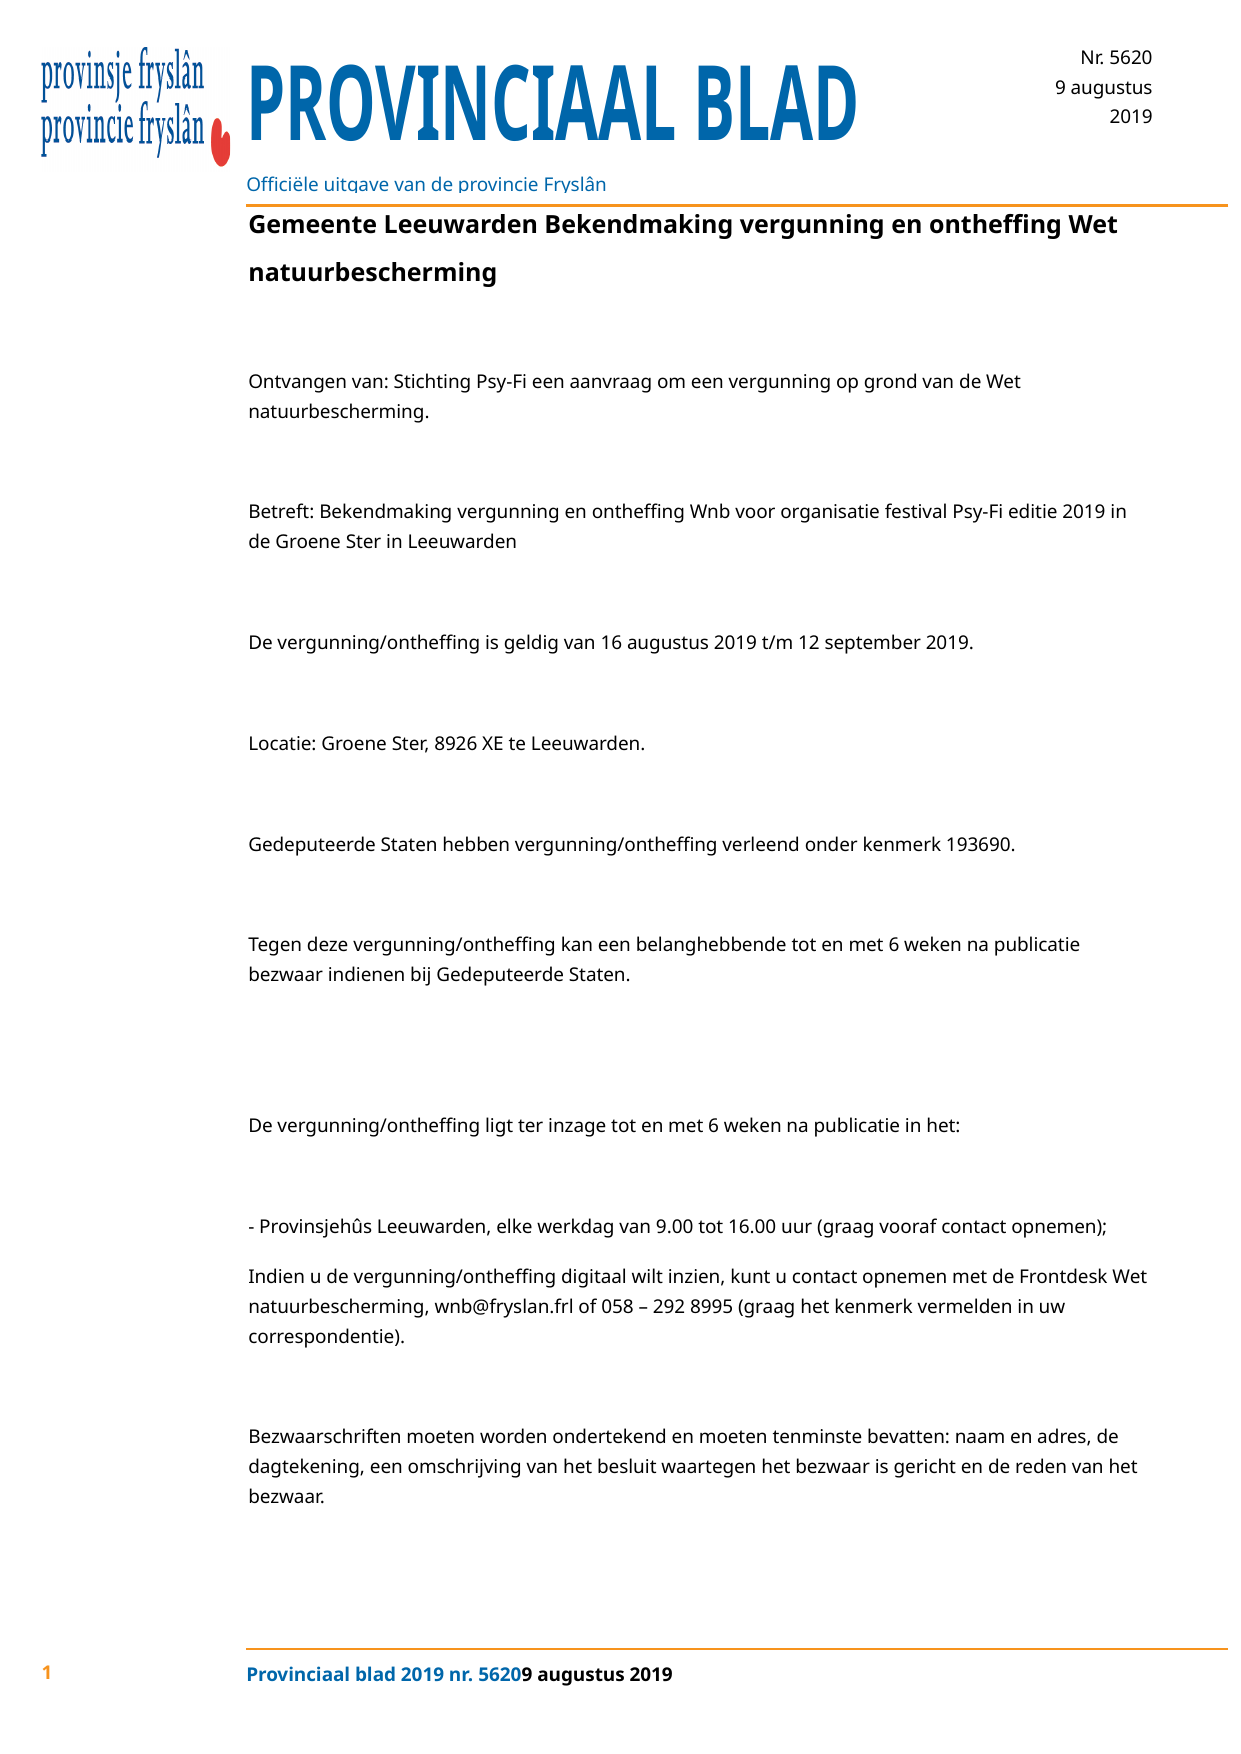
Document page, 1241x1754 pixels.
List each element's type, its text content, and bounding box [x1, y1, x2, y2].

text Gedeputeerde Staten hebben vergunning/ontheffing verleend onder kenmerk 193690. [248, 831, 1152, 857]
text Betreft: Bekendmaking vergunning en ontheffing Wnb voor organisatie festival Psy-Fi editie 2019 in de Groene Ster in Leeuwarden [248, 499, 1152, 554]
text Locatie: Groene Ster, 8926 XE te Leeuwarden. [248, 730, 1152, 756]
text Ontvangen van: Stichting Psy-Fi een aanvraag om een vergunning op grond van de Wet natuurbescherming. [248, 368, 1152, 424]
text Gemeente Leeuwarden Bekendmaking vergunning en ontheffing Wet natuurbescherming [248, 207, 1152, 288]
text - Provinsjehûs Leeuwarden, elke werkdag van 9.00 tot 16.00 uur (graag vooraf contact opnemen); [248, 1213, 1152, 1239]
text Indien u de vergunning/ontheffing digitaal wilt inzien, kunt u contact opnemen met de Frontdesk Wet natuurbescherming, wnb@fryslan.frl of 058 – 292 8995 (graag het kenmerk vermelden in uw correspondentie). [248, 1264, 1152, 1349]
text De vergunning/ontheffing ligt ter inzage tot en met 6 weken na publicatie in het: [248, 1112, 1152, 1138]
picture [41, 47, 231, 172]
text De vergunning/ontheffing is geldig van 16 augustus 2019 t/m 12 september 2019. [248, 629, 1152, 655]
text Tegen deze vergunning/ontheffing kan een belanghebbende tot en met 6 weken na publicatie bezwaar indienen bij Gedeputeerde Staten. [248, 932, 1152, 987]
text Bezwaarschriften moeten worden ondertekend en moeten tenminste bevatten: naam en adres, de dagtekening, een omschrijving van het besluit waartegen het bezwaar is gericht en de reden van het bezwaar. [248, 1424, 1152, 1509]
